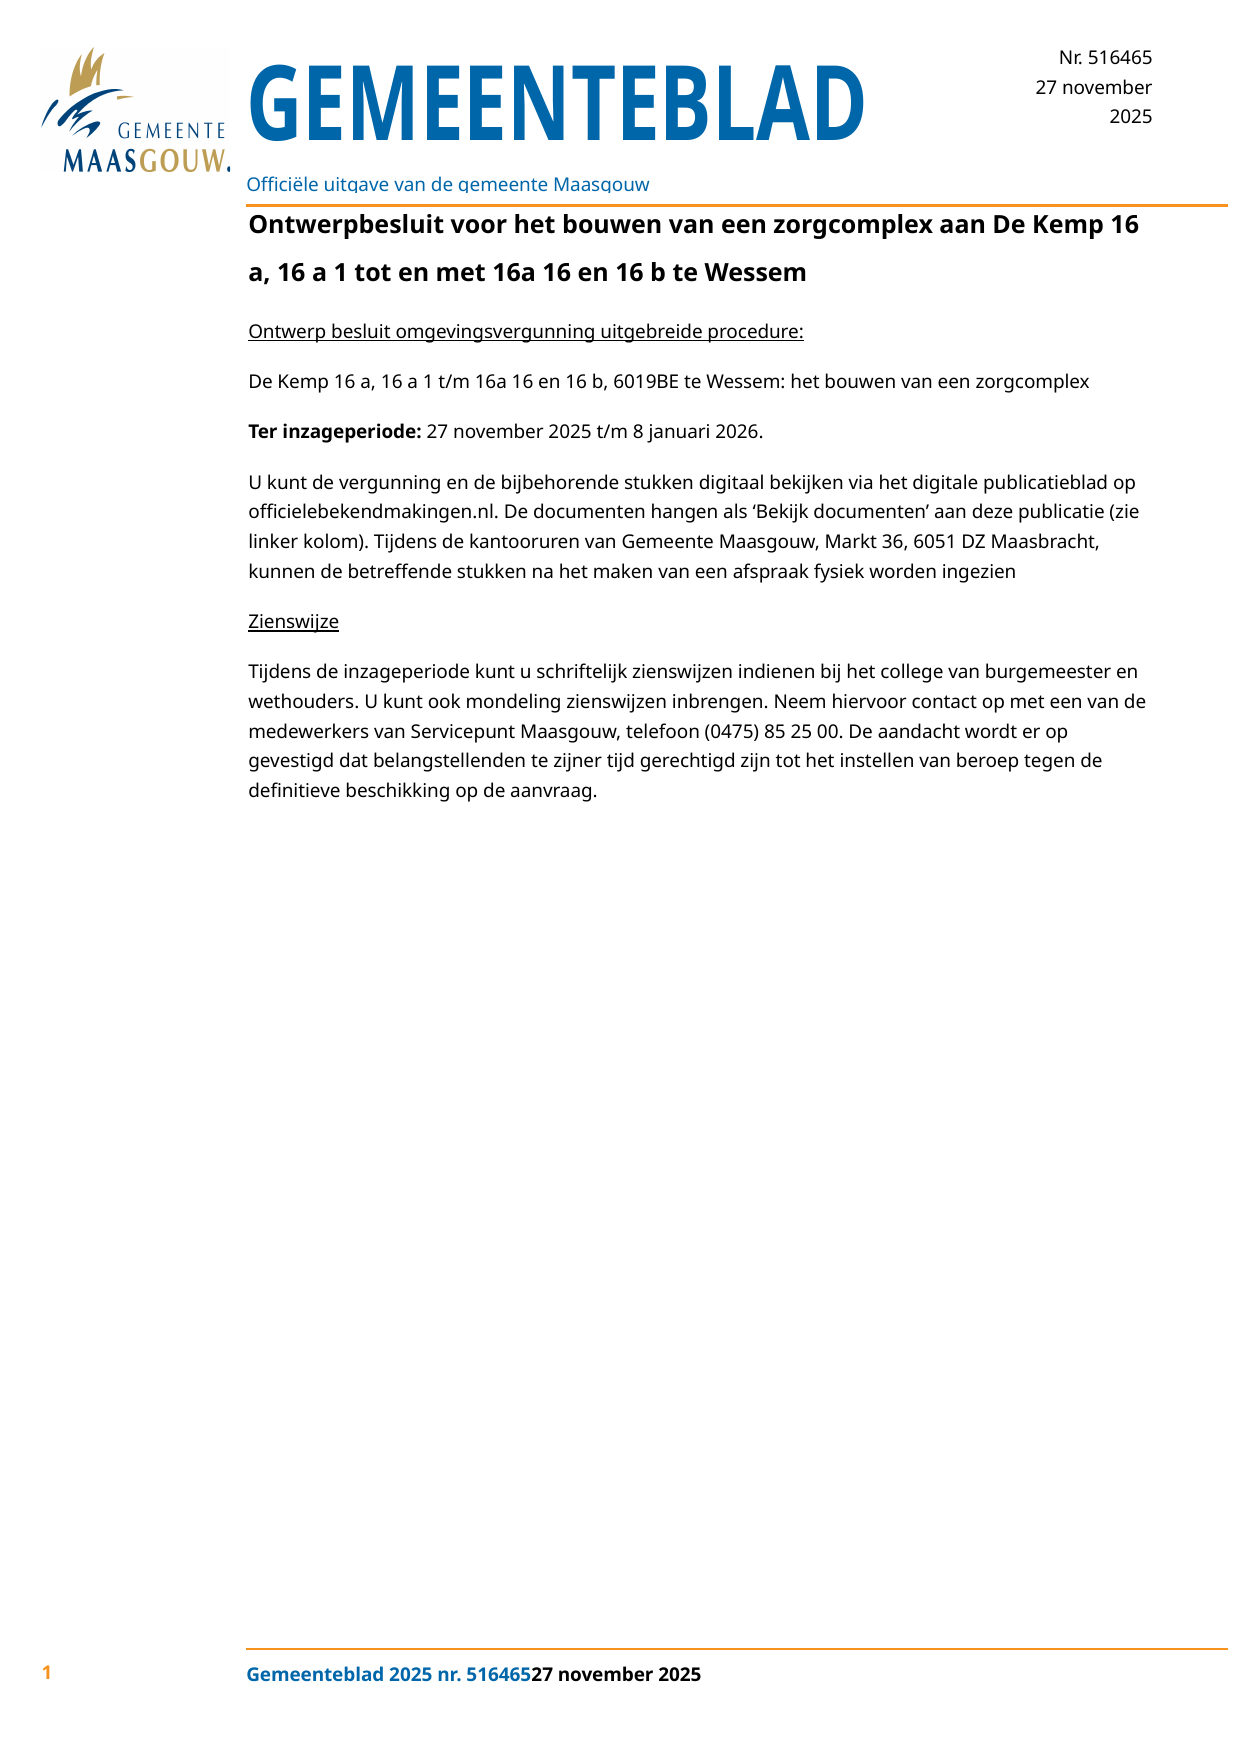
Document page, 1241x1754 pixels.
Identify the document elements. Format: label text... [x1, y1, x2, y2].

text De Kemp 16 a, 16 a 1 t/m 16a 16 en 16 b, 6019BE te Wessem: het bouwen van een zorgcomplex [248, 368, 1152, 394]
text Zienswijze [248, 608, 1152, 634]
text U kunt de vergunning en de bijbehorende stukken digitaal bekijken via het digitale publicatieblad op officielebekendmakingen.nl. De documenten hangen als ‘Bekijk documenten’ aan deze publicatie (zie linker kolom). Tijdens de kantooruren van Gemeente Maasgouw, Markt 36, 6051 DZ Maasbracht, kunnen de betreffende stukken na het maken van een afspraak fysiek worden ingezien [248, 469, 1152, 584]
text Ontwerp besluit omgevingsvergunning uitgebreide procedure: [248, 318, 1152, 344]
text Tijdens de inzageperiode kunt u schriftelijk zienswijzen indienen bij het college van burgemeester en wethouders. U kunt ook mondeling zienswijzen inbrengen. Neem hiervoor contact op met een van de medewerkers van Servicepunt Maasgouw, telefoon (0475) 85 25 00. De aandacht wordt er op gevestigd dat belangstellenden te zijner tijd gerechtigd zijn tot het instellen van beroep tegen de definitieve beschikking op de aanvraag. [248, 659, 1152, 803]
picture [41, 47, 231, 172]
text Ter inzageperiode: 27 november 2025 t/m 8 januari 2026. [248, 419, 1152, 444]
text Ontwerpbesluit voor het bouwen van een zorgcomplex aan De Kemp 16 a, 16 a 1 tot en met 16a 16 en 16 b te Wessem [248, 207, 1152, 288]
